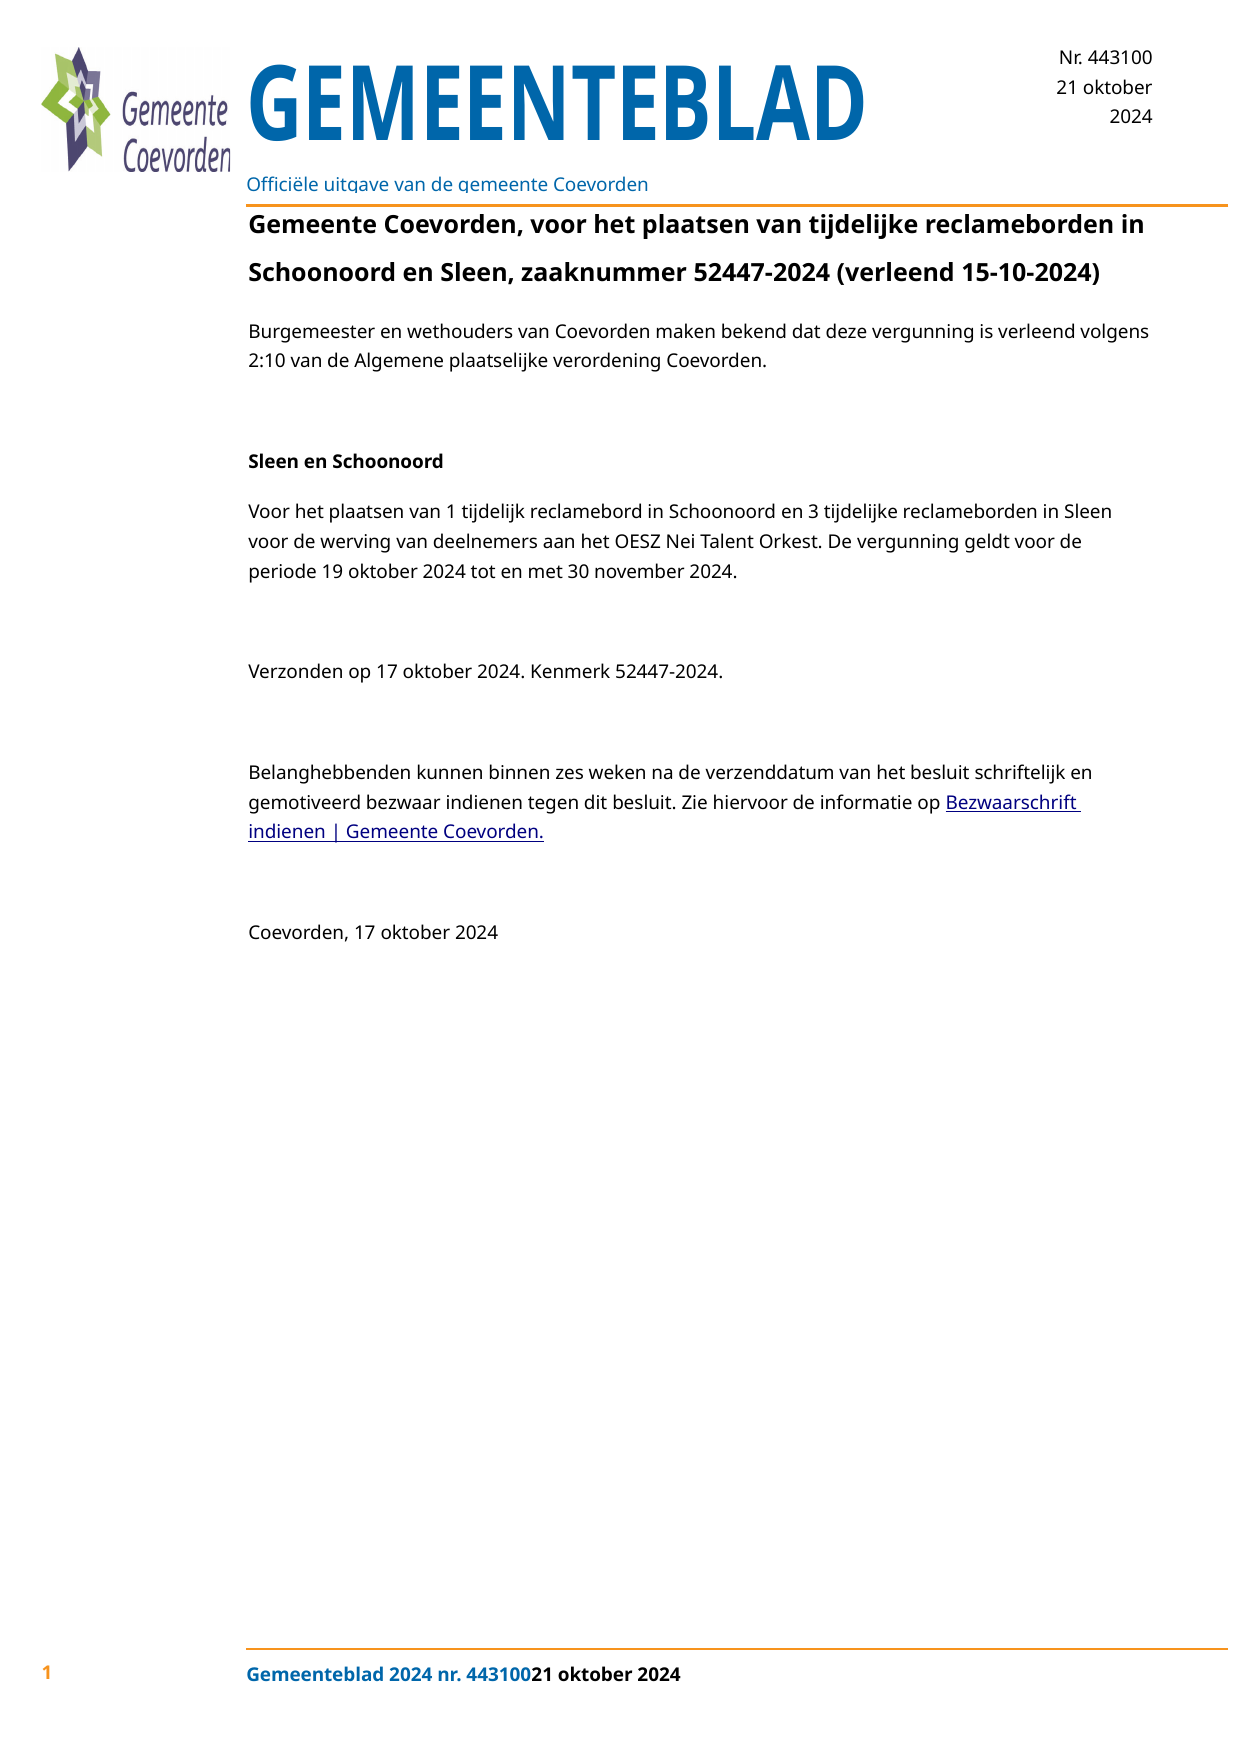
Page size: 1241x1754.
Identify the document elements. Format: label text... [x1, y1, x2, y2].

text Voor het plaatsen van 1 tijdelijk reclamebord in Schoonoord en 3 tijdelijke reclameborden in Sleen voor de werving van deelnemers aan het OESZ Nei Talent Orkest. De vergunning geldt voor de periode 19 oktober 2024 tot en met 30 november 2024. [248, 499, 1152, 584]
text Verzonden op 17 oktober 2024. Kenmerk 52447-2024. [248, 659, 1152, 684]
picture [41, 47, 231, 172]
text Coevorden, 17 oktober 2024 [248, 919, 1152, 945]
text Gemeente Coevorden, voor het plaatsen van tijdelijke reclameborden in Schoonoord en Sleen, zaaknummer 52447-2024 (verleend 15-10-2024) [248, 207, 1152, 288]
text Burgemeester en wethouders van Coevorden maken bekend dat deze vergunning is verleend volgens 2:10 van de Algemene plaatselijke verordening Coevorden. [248, 318, 1152, 373]
text Belanghebbenden kunnen binnen zes weken na de verzenddatum van het besluit schriftelijk en gemotiveerd bezwaar indienen tegen dit besluit. Zie hiervoor de informatie op Bezwaarschrift indienen | Gemeente Coevorden. [248, 759, 1152, 844]
text Sleen en Schoonoord [248, 448, 1152, 474]
